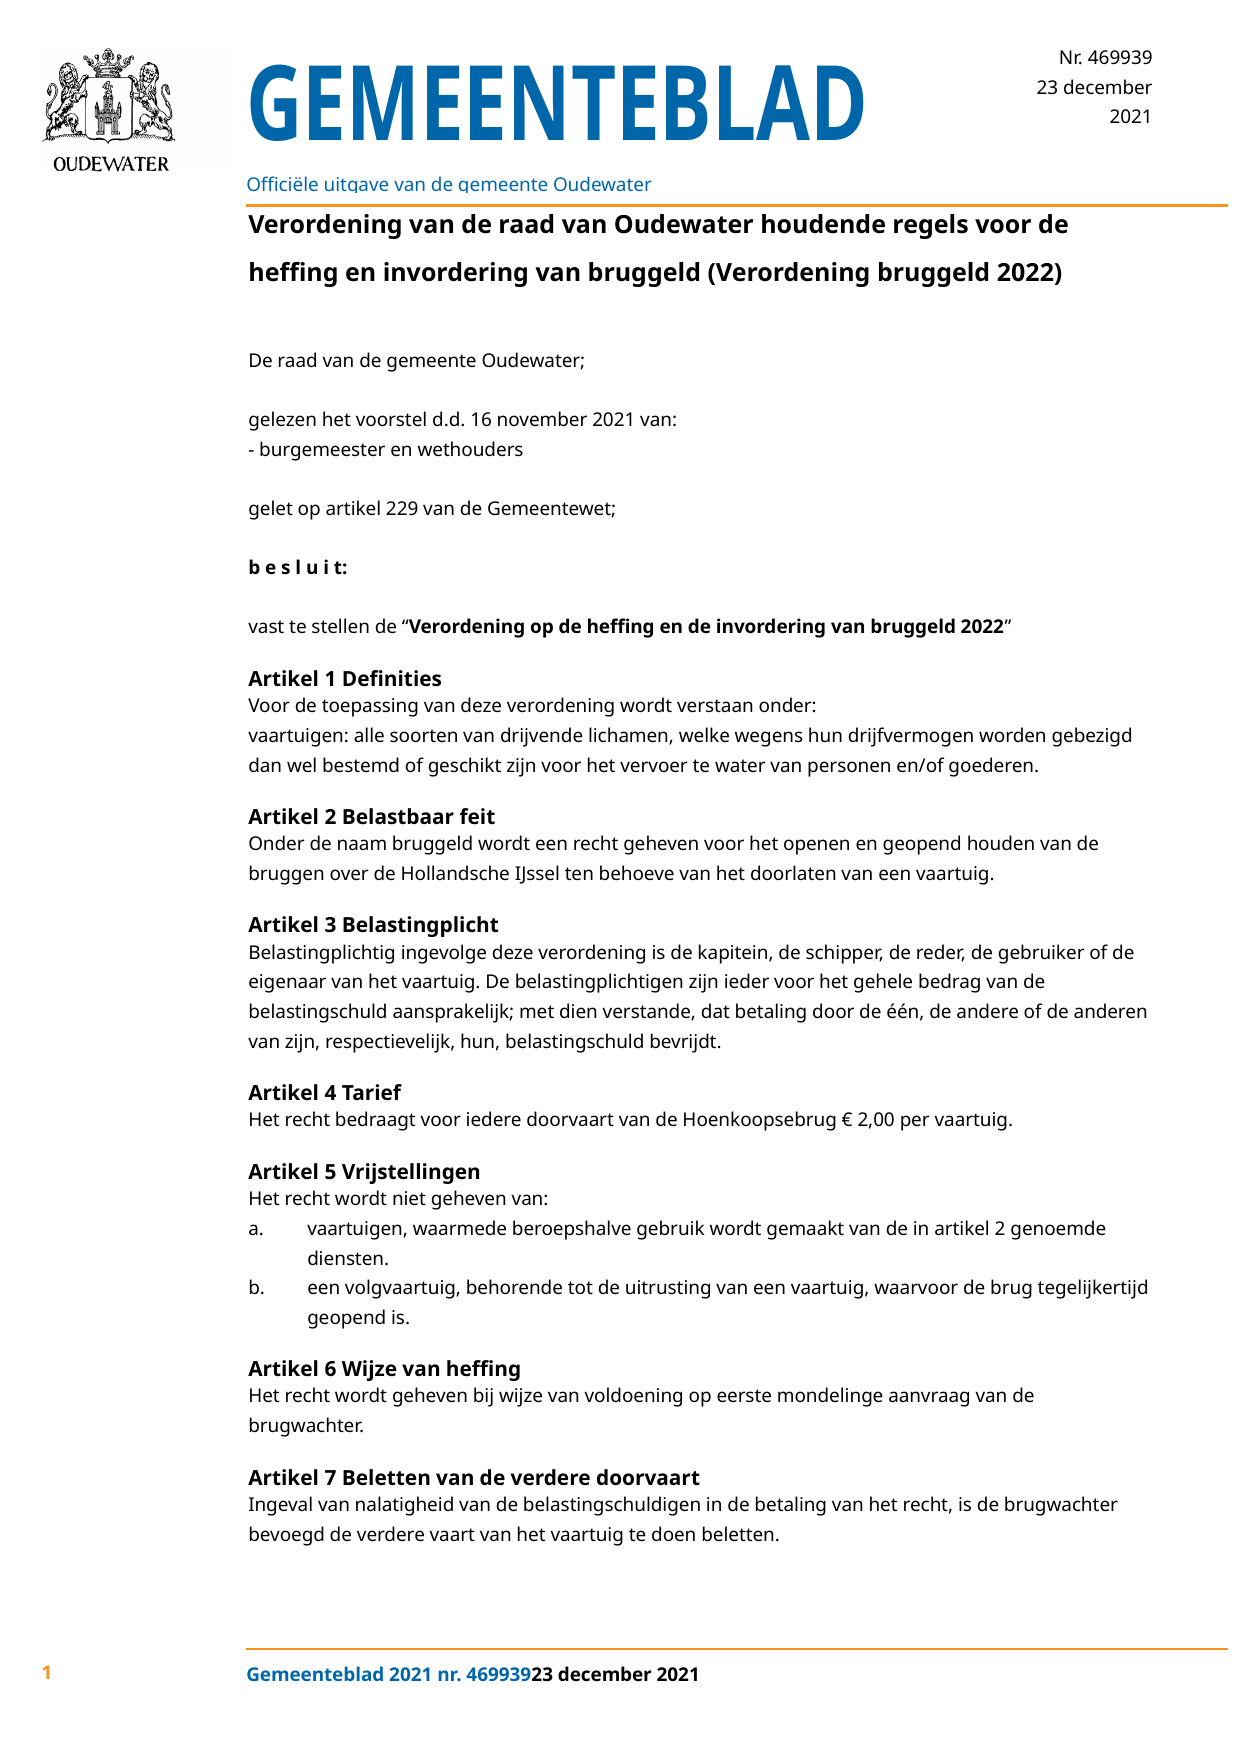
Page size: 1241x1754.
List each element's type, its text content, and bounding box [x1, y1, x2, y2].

text Het recht bedraagt voor iedere doorvaart van de Hoenkoopsebrug € 2,00 per vaartuig. [248, 1107, 1152, 1132]
list vaartuigen, waarmede beroepshalve gebruik wordt gemaakt van de in artikel 2 genoemde diensten. [248, 1215, 1152, 1270]
text Het recht wordt geheven bij wijze van voldoening op eerste mondelinge aanvraag van de brugwachter. [248, 1383, 1152, 1438]
text Voor de toepassing van deze verordening wordt verstaan onder: [248, 693, 1152, 718]
text Artikel 3 Belastingplicht [248, 911, 1152, 939]
list een volgvaartuig, behorende tot de uitrusting van een vaartuig, waarvoor de brug tegelijkertijd geopend is. [248, 1274, 1152, 1329]
text - burgemeester en wethouders [248, 436, 1152, 462]
text vast te stellen de “Verordening op de heffing en de invordering van bruggeld 2022” [248, 614, 1152, 639]
text vaartuigen: alle soorten van drijvende lichamen, welke wegens hun drijfvermogen worden gebezigd dan wel bestemd of geschikt zijn voor het vervoer te water van personen en/of goederen. [248, 722, 1152, 777]
text b e s l u i t: [248, 554, 1152, 580]
text Artikel 2 Belastbaar feit [248, 802, 1152, 831]
text Onder de naam bruggeld wordt een recht geheven voor het openen en geopend houden van de bruggen over de Hollandsche IJssel ten behoeve van het doorlaten van een vaartuig. [248, 831, 1152, 886]
text Ingeval van nalatigheid van de belastingschuldigen in de betaling van het recht, is de brugwachter bevoegd de verdere vaart van het vaartuig te doen beletten. [248, 1491, 1152, 1546]
text Artikel 7 Beletten van de verdere doorvaart [248, 1463, 1152, 1491]
picture [41, 47, 231, 172]
text Belastingplichtig ingevolge deze verordening is de kapitein, de schipper, de reder, de gebruiker of de eigenaar van het vaartuig. De belastingplichtigen zijn ieder voor het gehele bedrag van de belastingschuld aansprakelijk; met dien verstande, dat betaling door de één, de andere of de anderen van zijn, respectievelijk, hun, belastingschuld bevrijdt. [248, 939, 1152, 1053]
text De raad van de gemeente Oudewater; [248, 347, 1152, 373]
text gelezen het voorstel d.d. 16 november 2021 van: [248, 407, 1152, 432]
text gelet op artikel 229 van de Gemeentewet; [248, 495, 1152, 521]
text Het recht wordt niet geheven van: [248, 1186, 1152, 1211]
text Verordening van de raad van Oudewater houdende regels voor de heffing en invordering van bruggeld (Verordening bruggeld 2022) [248, 207, 1152, 288]
text Artikel 5 Vrijstellingen [248, 1157, 1152, 1186]
text Artikel 4 Tarief [248, 1078, 1152, 1107]
text Artikel 6 Wijze van heffing [248, 1354, 1152, 1383]
text Artikel 1 Definities [248, 664, 1152, 693]
